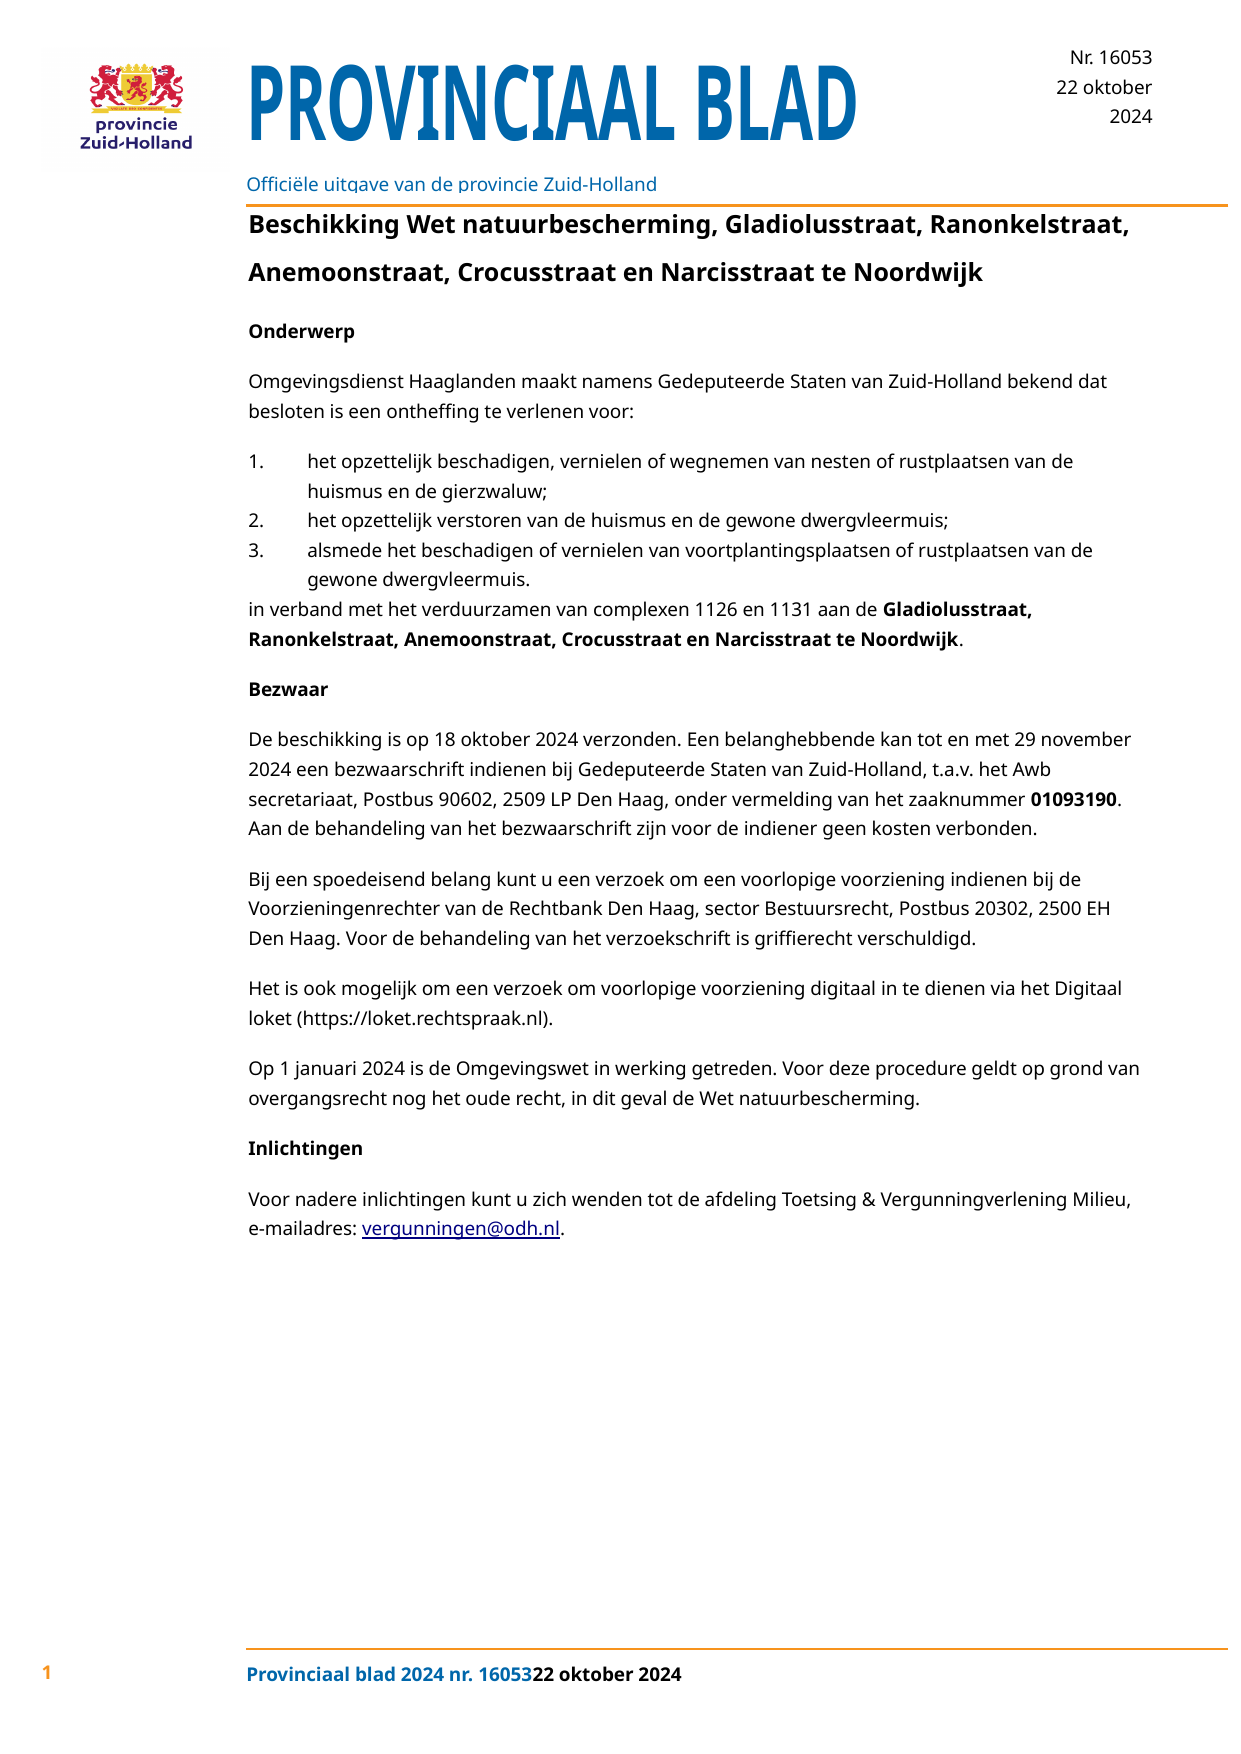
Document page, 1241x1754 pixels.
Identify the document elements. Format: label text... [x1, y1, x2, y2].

list het opzettelijk beschadigen, vernielen of wegnemen van nesten of rustplaatsen van de huismus en de gierzwaluw; [248, 448, 1152, 504]
list alsmede het beschadigen of vernielen van voortplantingsplaatsen of rustplaatsen van de gewone dwergvleermuis. [248, 537, 1152, 592]
text De beschikking is op 18 oktober 2024 verzonden. Een belanghebbende kan tot en met 29 november 2024 een bezwaarschrift indienen bij Gedeputeerde Staten van Zuid-Holland, t.a.v. het Awb secretariaat, Postbus 90602, 2509 LP Den Haag, onder vermelding van het zaaknummer 01093190. Aan de behandeling van het bezwaarschrift zijn voor de indiener geen kosten verbonden. [248, 727, 1152, 841]
text Op 1 januari 2024 is de Omgevingswet in werking getreden. Voor deze procedure geldt op grond van overgangsrecht nog het oude recht, in dit geval de Wet natuurbescherming. [248, 1055, 1152, 1111]
text Het is ook mogelijk om een verzoek om voorlopige voorziening digitaal in te dienen via het Digitaal loket (https://loket.rechtspraak.nl). [248, 975, 1152, 1031]
text in verband met het verduurzamen van complexen 1126 en 1131 aan de Gladiolusstraat, Ranonkelstraat, Anemoonstraat, Crocusstraat en Narcisstraat te Noordwijk. [248, 596, 1152, 652]
text Beschikking Wet natuurbescherming, Gladiolusstraat, Ranonkelstraat, Anemoonstraat, Crocusstraat en Narcisstraat te Noordwijk [248, 207, 1152, 288]
text Omgevingsdienst Haaglanden maakt namens Gedeputeerde Staten van Zuid-Holland bekend dat besloten is een ontheffing te verlenen voor: [248, 368, 1152, 424]
text Voor nadere inlichtingen kunt u zich wenden tot de afdeling Toetsing & Vergunningverlening Milieu, e-mailadres: vergunningen@odh.nl. [248, 1186, 1152, 1241]
text Bezwaar [248, 676, 1152, 702]
picture [41, 47, 231, 172]
text Bij een spoedeisend belang kunt u een verzoek om een voorlopige voorziening indienen bij de Voorzieningenrechter van de Rechtbank Den Haag, sector Bestuursrecht, Postbus 20302, 2500 EH Den Haag. Voor de behandeling van het verzoekschrift is griffierecht verschuldigd. [248, 866, 1152, 951]
list het opzettelijk verstoren van de huismus en de gewone dwergvleermuis; [248, 507, 1152, 533]
text Onderwerp [248, 318, 1152, 344]
text Inlichtingen [248, 1135, 1152, 1161]
